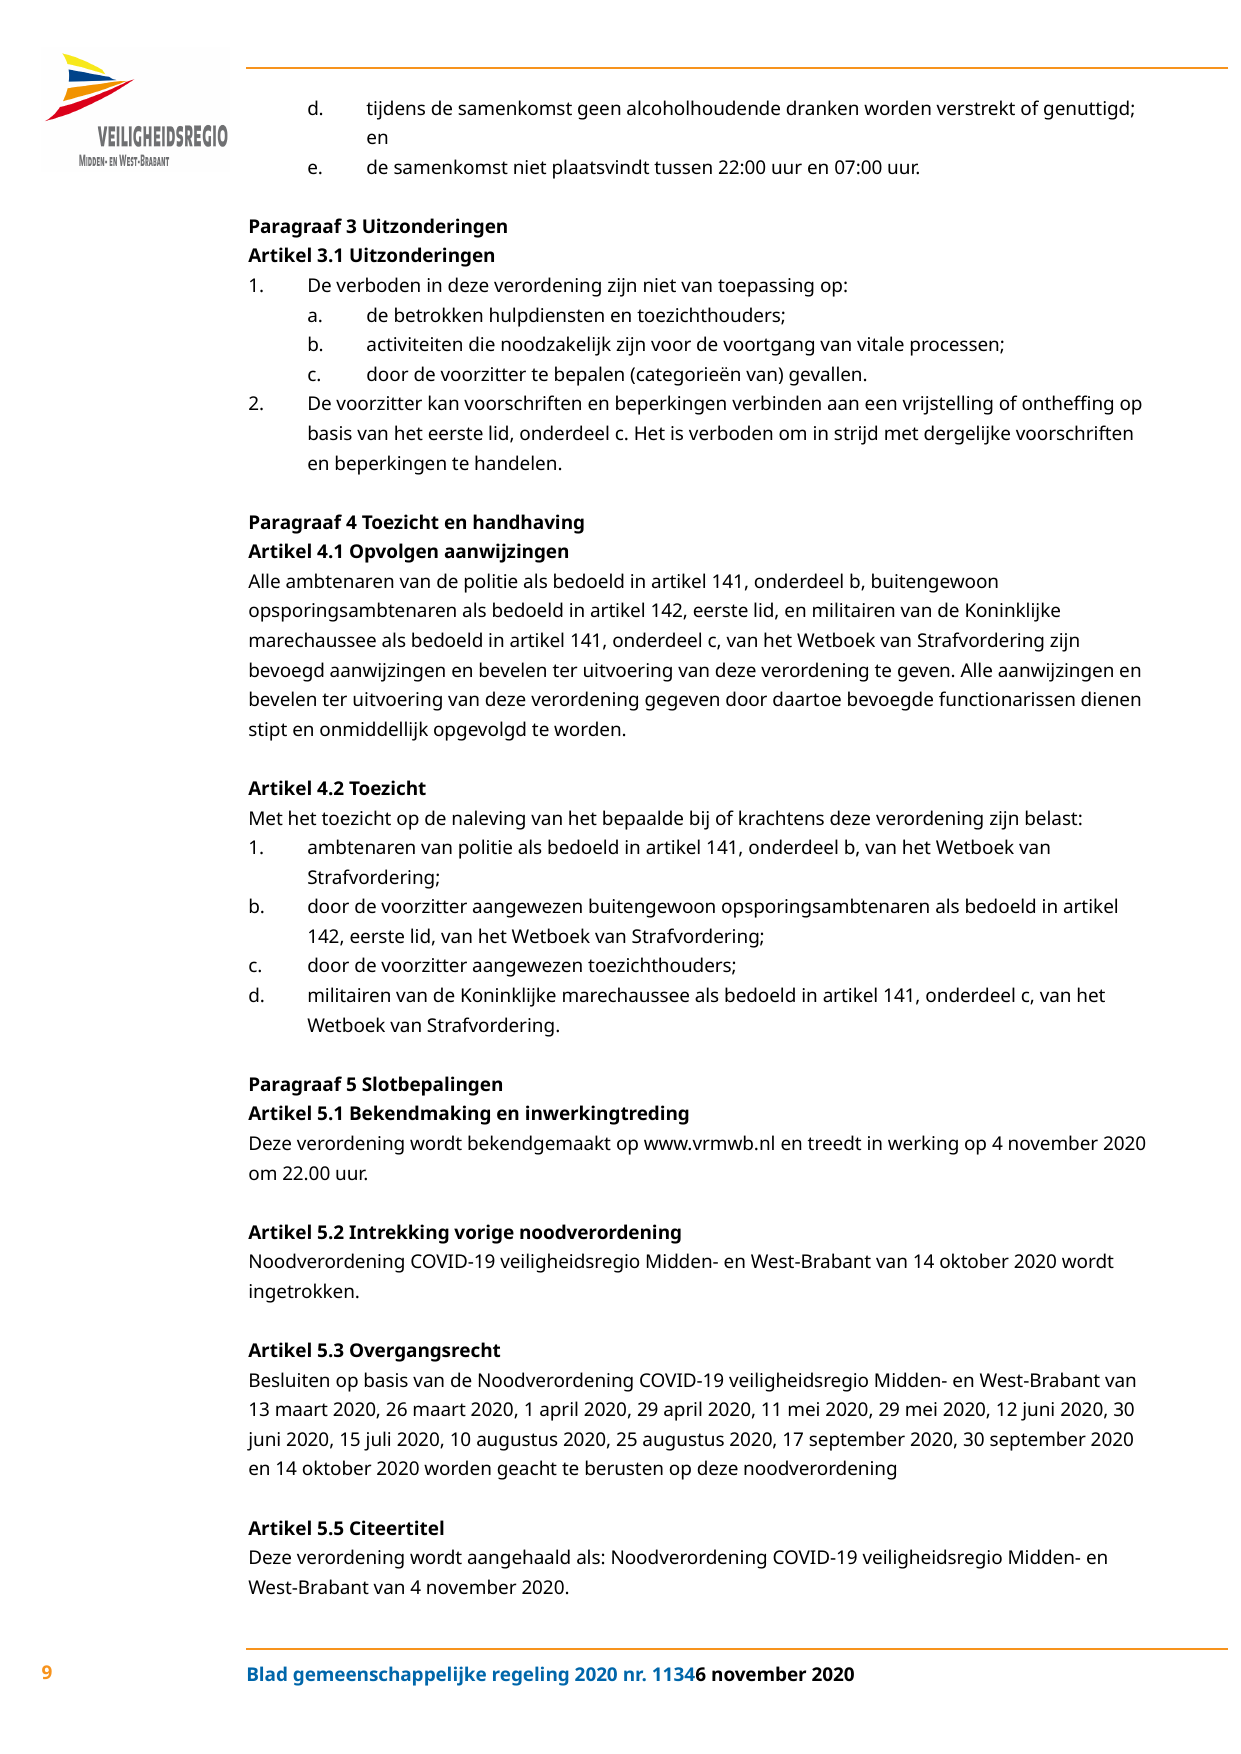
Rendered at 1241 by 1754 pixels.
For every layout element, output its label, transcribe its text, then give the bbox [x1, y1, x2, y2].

text Artikel 5.1 Bekendmaking en inwerkingtreding [248, 1101, 1152, 1126]
text Deze verordening wordt bekendgemaakt op www.vrmwb.nl en treedt in werking op 4 november 2020 om 22.00 uur. [248, 1130, 1152, 1186]
list door de voorzitter aangewezen toezichthouders; [248, 953, 1152, 978]
text Artikel 5.3 Overgangsrecht [248, 1337, 1152, 1363]
list ambtenaren van politie als bedoeld in artikel 141, onderdeel b, van het Wetboek van Strafvordering; [248, 834, 1152, 890]
text Deze verordening wordt aangehaald als: Noodverordening COVID-19 veiligheidsregio Midden- en West-Brabant van 4 november 2020. [248, 1544, 1152, 1600]
list De voorzitter kan voorschriften en beperkingen verbinden aan een vrijstelling of ontheffing op basis van het eerste lid, onderdeel c. Het is verboden om in strijd met dergelijke voorschriften en beperkingen te handelen. [248, 391, 1152, 476]
text Artikel 3.1 Uitzonderingen [248, 243, 1152, 268]
text Paragraaf 3 Uitzonderingen [248, 213, 1152, 239]
text Met het toezicht op de naleving van het bepaalde bij of krachtens deze verordening zijn belast: [248, 805, 1152, 831]
list door de voorzitter te bepalen (categorieën van) gevallen. [307, 361, 1152, 387]
text Alle ambtenaren van de politie als bedoeld in artikel 141, onderdeel b, buitengewoon opsporingsambtenaren als bedoeld in artikel 142, eerste lid, en militairen van de Koninklijke marechaussee als bedoeld in artikel 141, onderdeel c, van het Wetboek van Strafvordering zijn bevoegd aanwijzingen en bevelen ter uitvoering van deze verordening te geven. Alle aanwijzingen en bevelen ter uitvoering van deze verordening gegeven door daartoe bevoegde functionarissen dienen stipt en onmiddellijk opgevolgd te worden. [248, 568, 1152, 742]
text Artikel 4.1 Opvolgen aanwijzingen [248, 538, 1152, 564]
picture [41, 47, 231, 172]
list tijdens de samenkomst geen alcoholhoudende dranken worden verstrekt of genuttigd; en [307, 95, 1152, 150]
text Besluiten op basis van de Noodverordening COVID-19 veiligheidsregio Midden- en West-Brabant van 13 maart 2020, 26 maart 2020, 1 april 2020, 29 april 2020, 11 mei 2020, 29 mei 2020, 12 juni 2020, 30 juni 2020, 15 juli 2020, 10 augustus 2020, 25 augustus 2020, 17 september 2020, 30 september 2020 en 14 oktober 2020 worden geacht te berusten op deze noodverordening [248, 1367, 1152, 1481]
list door de voorzitter aangewezen buitengewoon opsporingsambtenaren als bedoeld in artikel 142, eerste lid, van het Wetboek van Strafvordering; [248, 893, 1152, 949]
text Artikel 5.2 Intrekking vorige noodverordening [248, 1219, 1152, 1245]
list de samenkomst niet plaatsvindt tussen 22:00 uur en 07:00 uur. [307, 154, 1152, 180]
text Noodverordening COVID-19 veiligheidsregio Midden- en West-Brabant van 14 oktober 2020 wordt ingetrokken. [248, 1248, 1152, 1304]
list De verboden in deze verordening zijn niet van toepassing op: [248, 272, 1152, 298]
text Artikel 4.2 Toezicht [248, 775, 1152, 801]
list activiteiten die noodzakelijk zijn voor de voortgang van vitale processen; [307, 331, 1152, 357]
text Paragraaf 4 Toezicht en handhaving [248, 509, 1152, 535]
list de betrokken hulpdiensten en toezichthouders; [307, 302, 1152, 328]
text Paragraaf 5 Slotbepalingen [248, 1071, 1152, 1097]
list militairen van de Koninklijke marechaussee als bedoeld in artikel 141, onderdeel c, van het Wetboek van Strafvordering. [248, 982, 1152, 1038]
text Artikel 5.5 Citeertitel [248, 1515, 1152, 1541]
